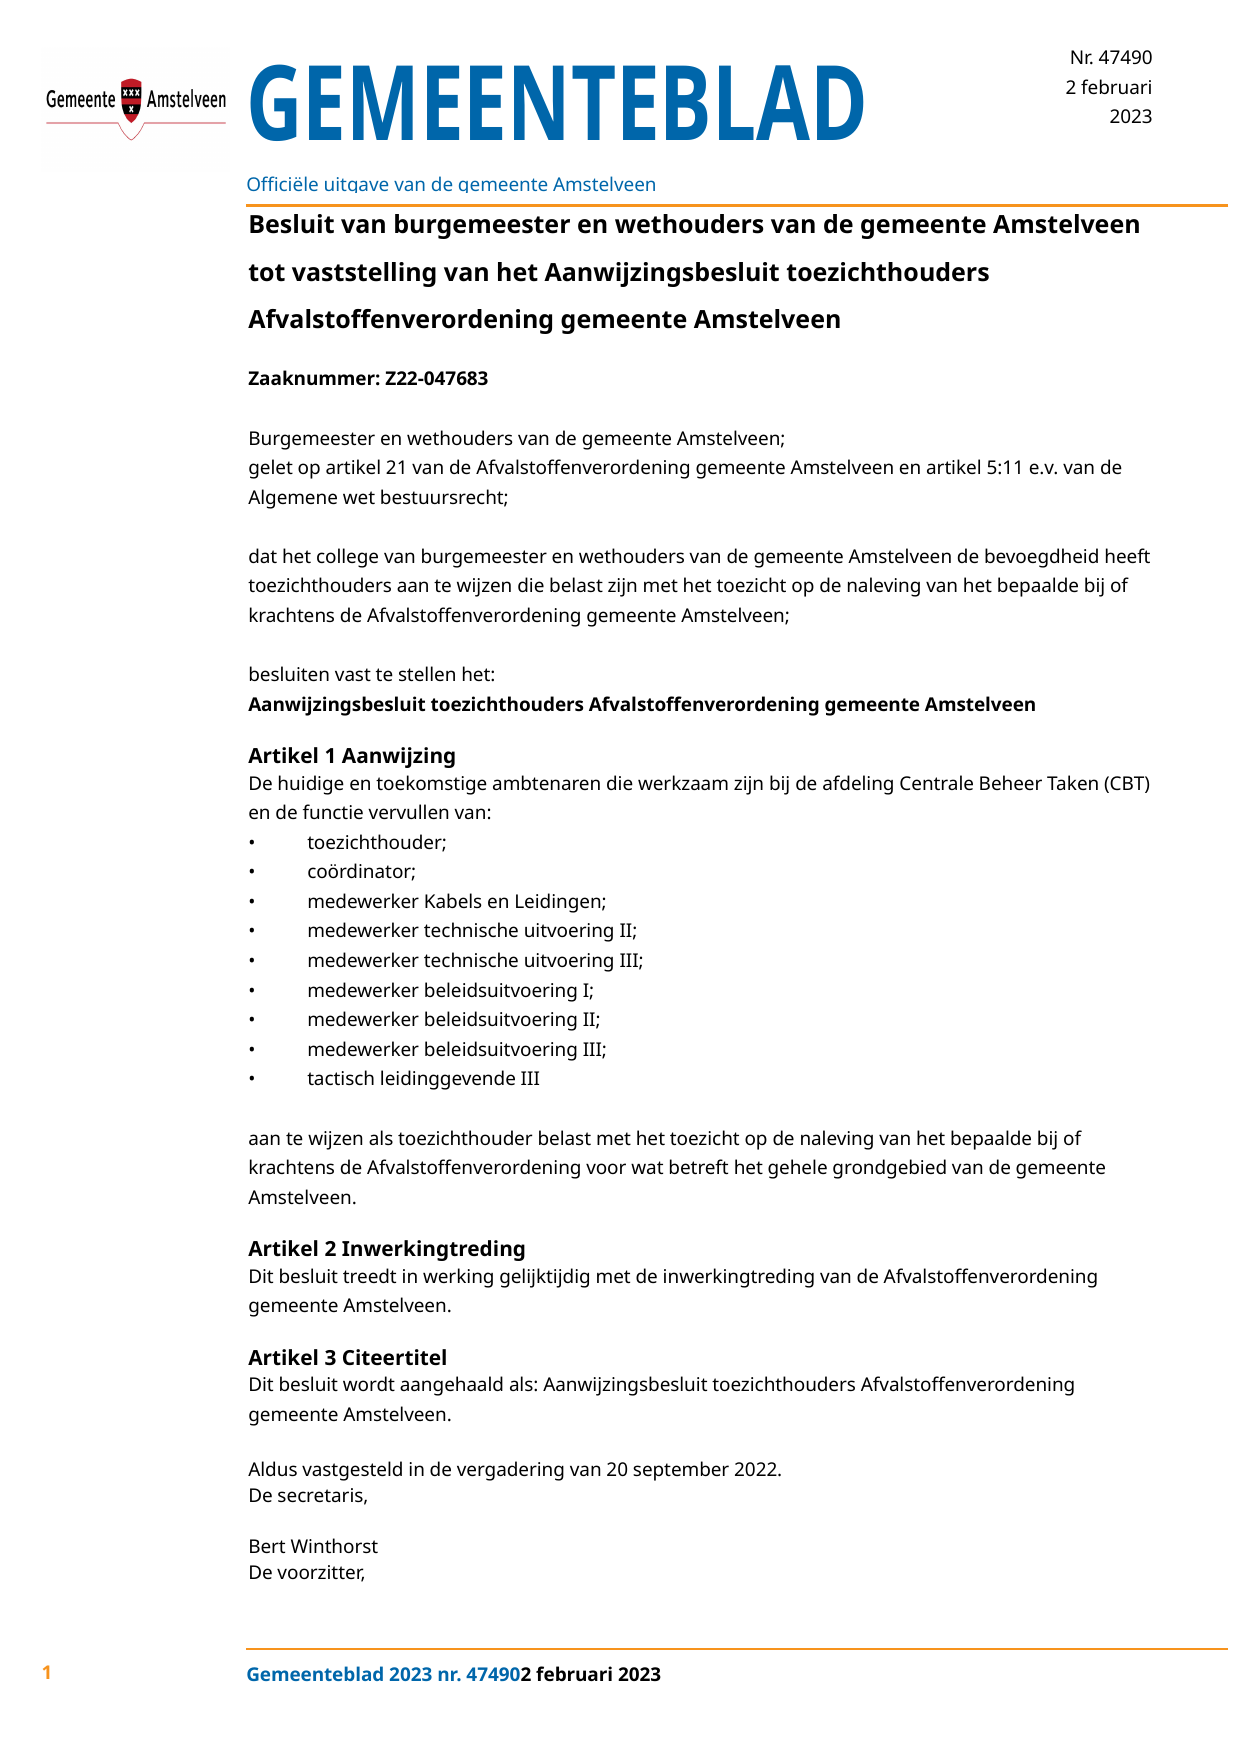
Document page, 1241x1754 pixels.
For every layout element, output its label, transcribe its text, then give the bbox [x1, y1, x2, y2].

text Bert Winthorst [248, 1533, 1152, 1559]
text Artikel 1 Aanwijzing [248, 741, 1152, 770]
text Artikel 3 Citeertitel [248, 1343, 1152, 1371]
list medewerker beleidsuitvoering II; [248, 1006, 1152, 1032]
text De secretaris, [248, 1482, 1152, 1508]
list medewerker technische uitvoering III; [248, 947, 1152, 973]
list medewerker technische uitvoering II; [248, 918, 1152, 943]
text aan te wijzen als toezichthouder belast met het toezicht op de naleving van het bepaalde bij of krachtens de Afvalstoffenverordening voor wat betreft het gehele grondgebied van de gemeente Amstelveen. [248, 1125, 1152, 1210]
list coördinator; [248, 858, 1152, 884]
text besluiten vast te stellen het: [248, 661, 1152, 687]
text De huidige en toekomstige ambtenaren die werkzaam zijn bij de afdeling Centrale Beheer Taken (CBT) en de functie vervullen van: [248, 770, 1152, 825]
list medewerker beleidsuitvoering III; [248, 1036, 1152, 1062]
picture [41, 47, 231, 172]
text Dit besluit wordt aangehaald als: Aanwijzingsbesluit toezichthouders Afvalstoffenverordening gemeente Amstelveen. [248, 1371, 1152, 1427]
text De voorzitter, [248, 1559, 1152, 1585]
text Zaaknummer: Z22-047683 [248, 366, 1152, 391]
text dat het college van burgemeester en wethouders van de gemeente Amstelveen de bevoegdheid heeft toezichthouders aan te wijzen die belast zijn met het toezicht op de naleving van het bepaalde bij of krachtens de Afvalstoffenverordening gemeente Amstelveen; [248, 543, 1152, 628]
text Besluit van burgemeester en wethouders van de gemeente Amstelveen tot vaststelling van het Aanwijzingsbesluit toezichthouders Afvalstoffenverordening gemeente Amstelveen [248, 207, 1152, 336]
text Artikel 2 Inwerkingtreding [248, 1234, 1152, 1263]
list medewerker beleidsuitvoering I; [248, 977, 1152, 1003]
text Burgemeester en wethouders van de gemeente Amstelveen; [248, 425, 1152, 450]
text gelet op artikel 21 van de Afvalstoffenverordening gemeente Amstelveen en artikel 5:11 e.v. van de Algemene wet bestuursrecht; [248, 454, 1152, 509]
text Aanwijzingsbesluit toezichthouders Afvalstoffenverordening gemeente Amstelveen [248, 691, 1152, 717]
list tactisch leidinggevende III [248, 1066, 1152, 1091]
text Dit besluit treedt in werking gelijktijdig met de inwerkingtreding van de Afvalstoffenverordening gemeente Amstelveen. [248, 1263, 1152, 1318]
list toezichthouder; [248, 829, 1152, 855]
list medewerker Kabels en Leidingen; [248, 888, 1152, 914]
text Aldus vastgesteld in de vergadering van 20 september 2022. [248, 1456, 1152, 1482]
